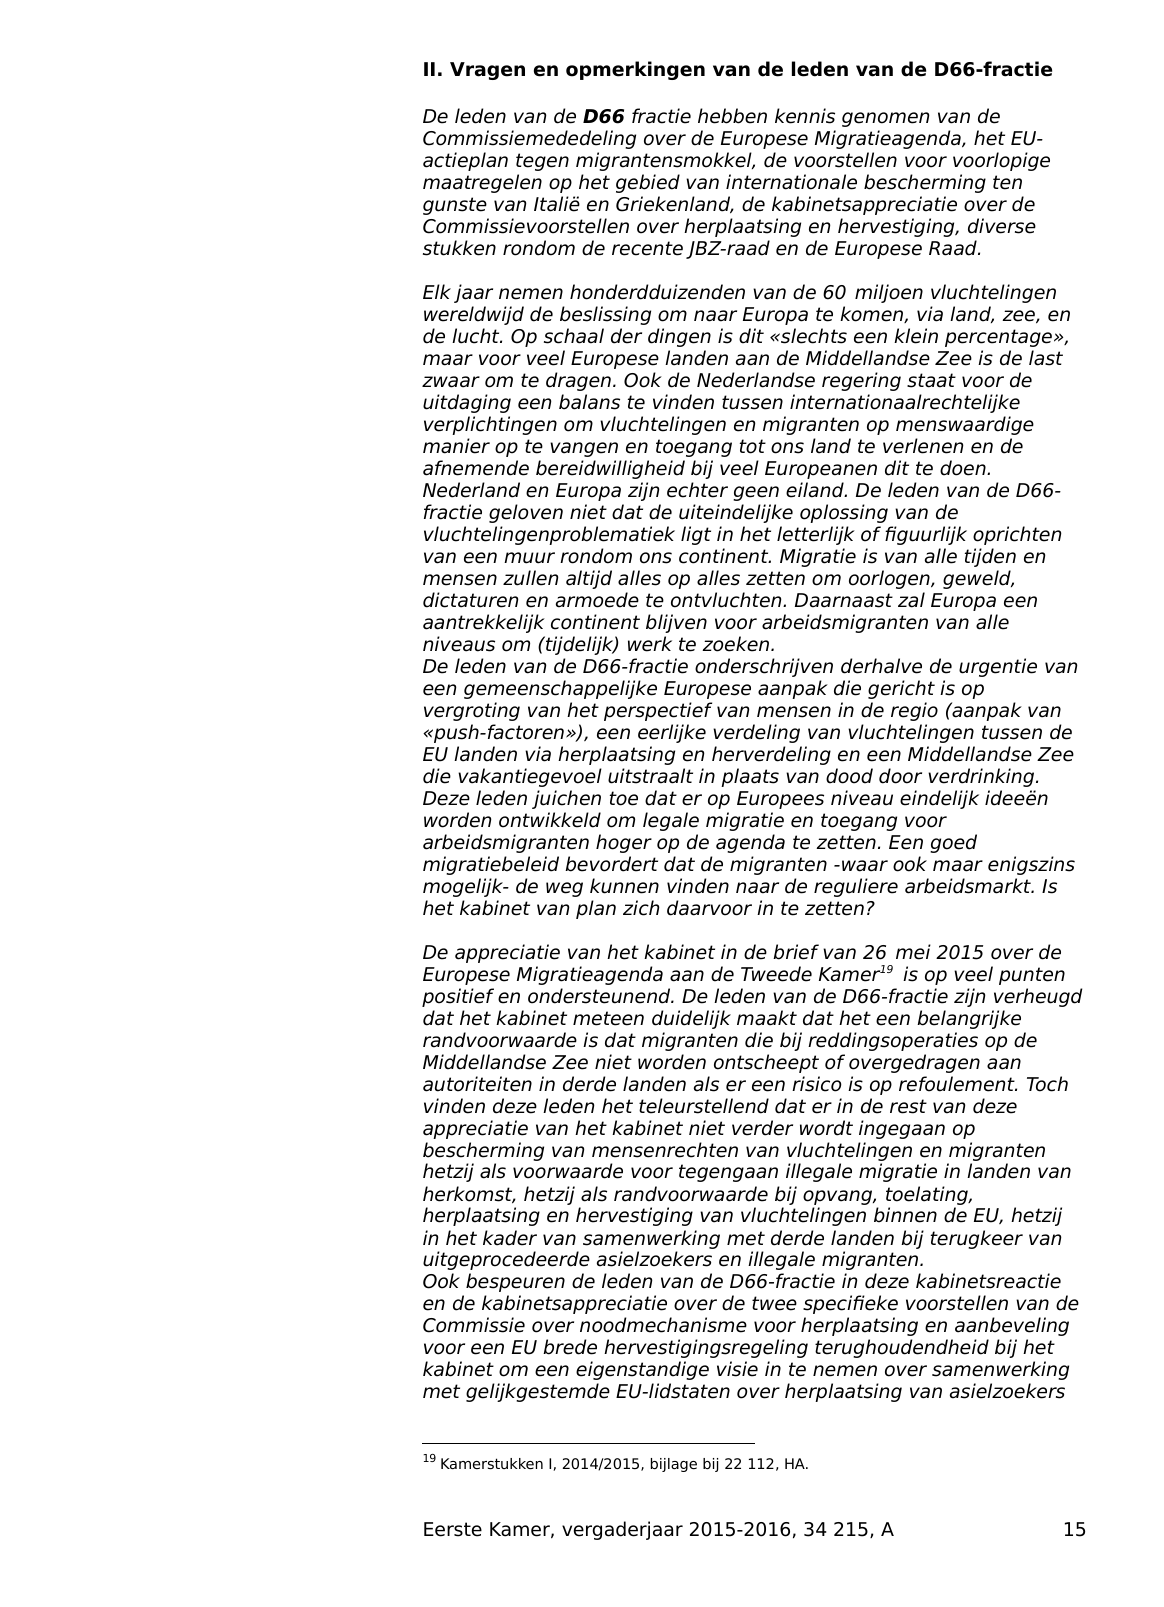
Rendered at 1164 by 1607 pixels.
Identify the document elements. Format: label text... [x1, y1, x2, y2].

text De leden van de D66 fractie hebben kennis genomen van de Commissiemededeling over de Europese Migratieagenda, het EU-actieplan tegen migrantensmokkel, de voorstellen voor voorlopige maatregelen op het gebied van internationale bescherming ten gunste van Italië en Griekenland, de kabinetsappreciatie over de Commissievoorstellen over herplaatsing en hervestiging, diverse stukken rondom de recente JBZ-raad en de Europese Raad. [422, 106, 1087, 260]
text Elk jaar nemen honderdduizenden van de 60 miljoen vluchtelingen wereldwijd de beslissing om naar Europa te komen, via land, zee, en de lucht. Op schaal der dingen is dit «slechts een klein percentage», maar voor veel Europese landen aan de Middellandse Zee is de last zwaar om te dragen. Ook de Nederlandse regering staat voor de uitdaging een balans te vinden tussen internationaalrechtelijke verplichtingen om vluchtelingen en migranten op menswaardige manier op te vangen en toegang tot ons land te verlenen en de afnemende bereidwilligheid bij veel Europeanen dit te doen. Nederland en Europa zijn echter geen eiland. De leden van de D66-fractie geloven niet dat de uiteindelijke oplossing van de vluchtelingenproblematiek ligt in het letterlijk of figuurlijk oprichten van een muur rondom ons continent. Migratie is van alle tijden en mensen zullen altijd alles op alles zetten om oorlogen, geweld, dictaturen en armoede te ontvluchten. Daarnaast zal Europa een aantrekkelijk continent blijven voor arbeidsmigranten van alle niveaus om (tijdelijk) werk te zoeken. [422, 282, 1087, 656]
text De leden van de D66-fractie onderschrijven derhalve de urgentie van een gemeenschappelijke Europese aanpak die gericht is op vergroting van het perspectief van mensen in de regio (aanpak van «push-factoren»), een eerlijke verdeling van vluchtelingen tussen de EU landen via herplaatsing en herverdeling en een Middellandse Zee die vakantiegevoel uitstraalt in plaats van dood door verdrinking. Deze leden juichen toe dat er op Europees niveau eindelijk ideeën worden ontwikkeld om legale migratie en toegang voor arbeidsmigranten hoger op de agenda te zetten. Een goed migratiebeleid bevordert dat de migranten -waar ook maar enigszins mogelijk- de weg kunnen vinden naar de reguliere arbeidsmarkt. Is het kabinet van plan zich daarvoor in te zetten? [422, 656, 1087, 919]
text Ook bespeuren de leden van de D66-fractie in deze kabinetsreactie en de kabinetsappreciatie over de twee specifieke voorstellen van de Commissie over noodmechanisme voor herplaatsing en aanbeveling voor een EU brede hervestigingsregeling terughoudendheid bij het kabinet om een eigenstandige visie in te nemen over samenwerking met gelijkgestemde EU-lidstaten over herplaatsing van asielzoekers [422, 1271, 1087, 1403]
text De appreciatie van het kabinet in de brief van 26 mei 2015 over de Europese Migratieagenda aan de Tweede Kamer is op veel punten positief en ondersteunend. De leden van de D66-fractie zijn verheugd dat het kabinet meteen duidelijk maakt dat het een belangrijke randvoorwaarde is dat migranten die bij reddingsoperaties op de Middellandse Zee niet worden ontscheept of overgedragen aan autoriteiten in derde landen als er een risico is op refoulement. Toch vinden deze leden het teleurstellend dat er in de rest van deze appreciatie van het kabinet niet verder wordt ingegaan op bescherming van mensenrechten van vluchtelingen en migranten hetzij als voorwaarde voor tegengaan illegale migratie in landen van herkomst, hetzij als randvoorwaarde bij opvang, toelating, herplaatsing en hervestiging van vluchtelingen binnen de EU, hetzij in het kader van samenwerking met derde landen bij terugkeer van uitgeprocedeerde asielzoekers en illegale migranten. [422, 942, 1087, 1271]
text Kamerstukken I, 2014/2015, bijlage bij 22 112, HA. [422, 1452, 1087, 1474]
subtitle II. Vragen en opmerkingen van de leden van de D66-fractie [422, 59, 1087, 81]
